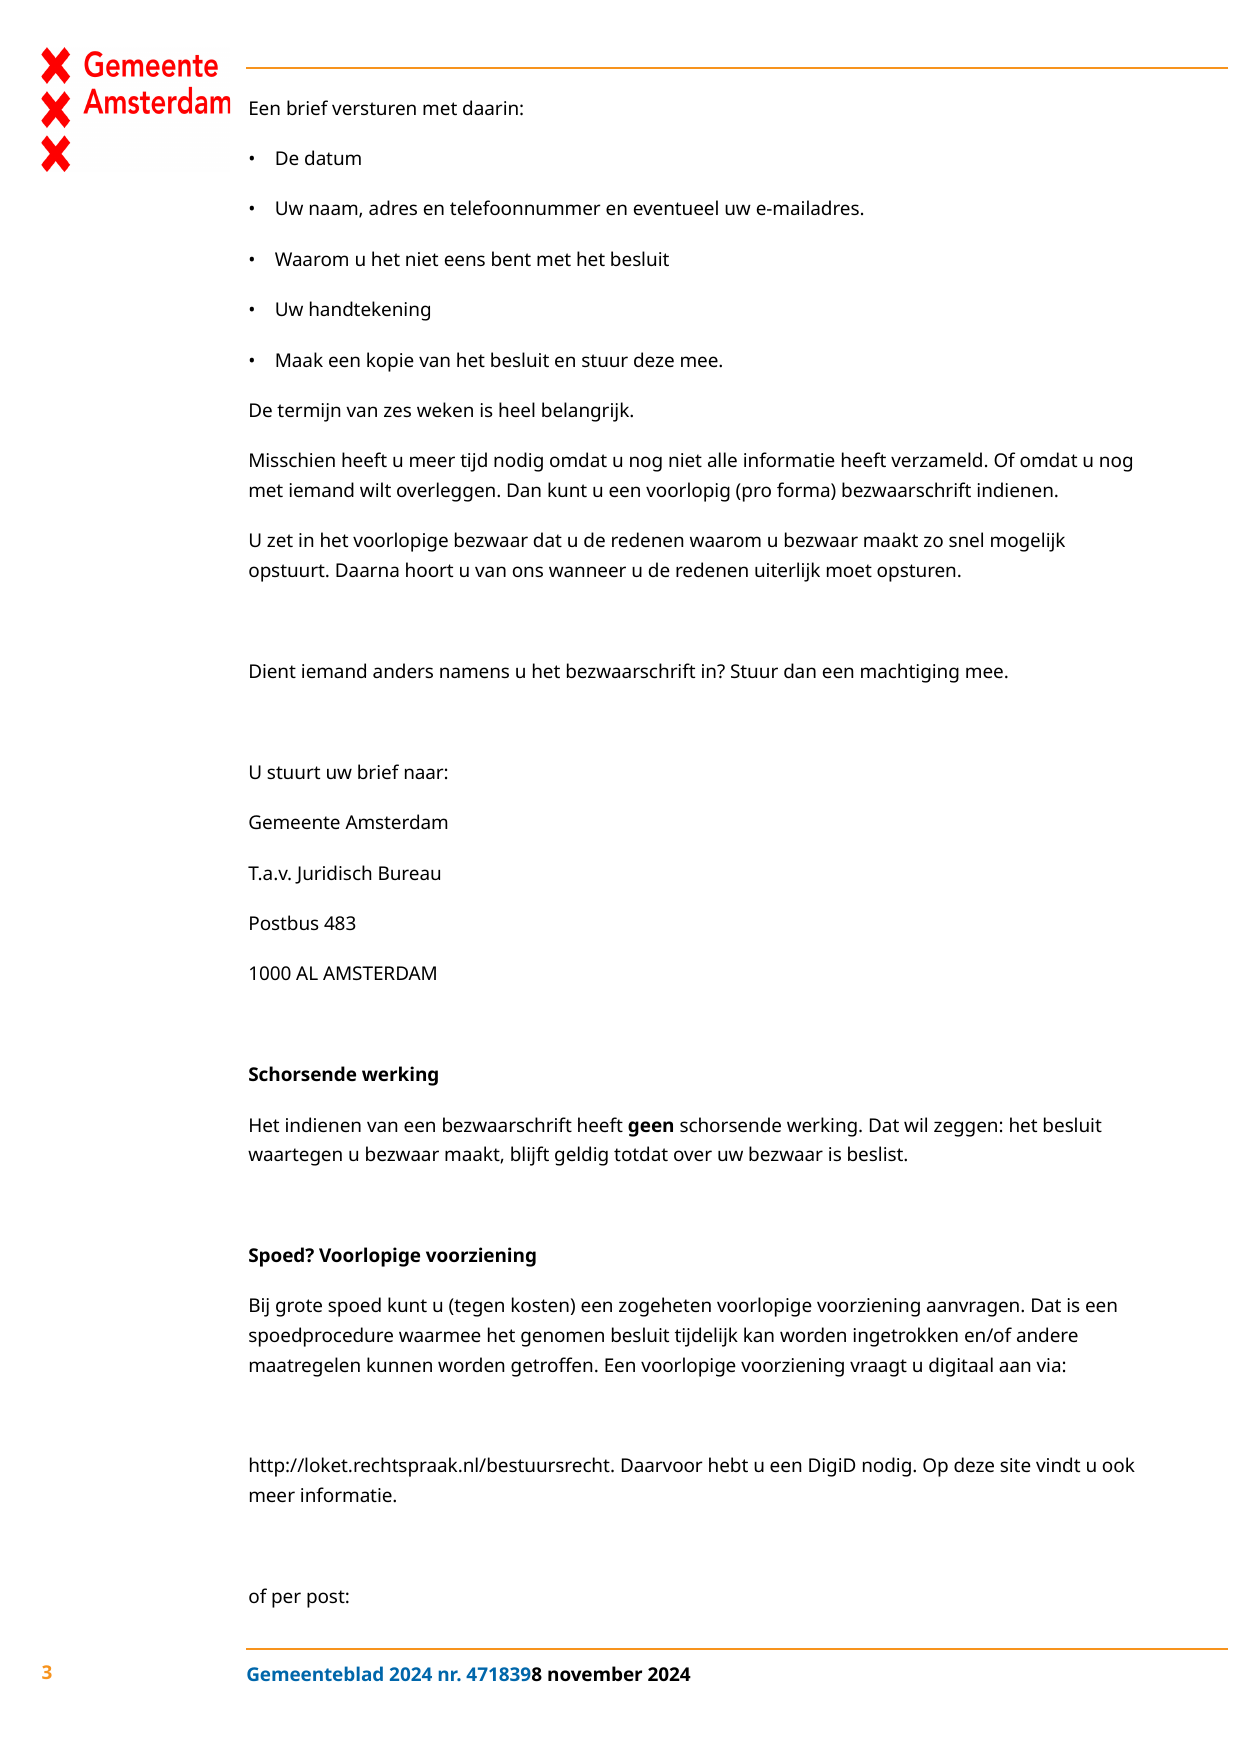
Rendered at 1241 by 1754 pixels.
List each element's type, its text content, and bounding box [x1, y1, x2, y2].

text of per post: [248, 1583, 1152, 1609]
picture [41, 47, 231, 172]
text • De datum [248, 145, 1152, 171]
text • Maak een kopie van het besluit en stuur deze mee. [248, 347, 1152, 373]
text • Uw naam, adres en telefoonnummer en eventueel uw e-mailadres. [248, 196, 1152, 221]
text 1000 AL AMSTERDAM [248, 961, 1152, 986]
text Bij grote spoed kunt u (tegen kosten) een zogeheten voorlopige voorziening aanvragen. Dat is een spoedprocedure waarmee het genomen besluit tijdelijk kan worden ingetrokken en/of andere maatregelen kunnen worden getroffen. Een voorlopige voorziening vraagt u digitaal aan via: [248, 1293, 1152, 1378]
text De termijn van zes weken is heel belangrijk. [248, 397, 1152, 423]
text Schorsende werking [248, 1061, 1152, 1087]
text Postbus 483 [248, 910, 1152, 936]
text Gemeente Amsterdam [248, 809, 1152, 835]
text Dient iemand anders namens u het bezwaarschrift in? Stuur dan een machtiging mee. [248, 658, 1152, 684]
text U stuurt uw brief naar: [248, 759, 1152, 785]
text T.a.v. Juridisch Bureau [248, 860, 1152, 886]
text http://loket.rechtspraak.nl/bestuursrecht. Daarvoor hebt u een DigiD nodig. Op deze site vindt u ook meer informatie. [248, 1453, 1152, 1508]
text Spoed? Voorlopige voorziening [248, 1242, 1152, 1268]
text Misschien heeft u meer tijd nodig omdat u nog niet alle informatie heeft verzameld. Of omdat u nog met iemand wilt overleggen. Dan kunt u een voorlopig (pro forma) bezwaarschrift indienen. [248, 448, 1152, 503]
text Een brief versturen met daarin: [248, 95, 1152, 121]
text • Uw handtekening [248, 296, 1152, 322]
text • Waarom u het niet eens bent met het besluit [248, 246, 1152, 272]
text Het indienen van een bezwaarschrift heeft geen schorsende werking. Dat wil zeggen: het besluit waartegen u bezwaar maakt, blijft geldig totdat over uw bezwaar is beslist. [248, 1112, 1152, 1167]
text U zet in het voorlopige bezwaar dat u de redenen waarom u bezwaar maakt zo snel mogelijk opstuurt. Daarna hoort u van ons wanneer u de redenen uiterlijk moet opsturen. [248, 528, 1152, 583]
